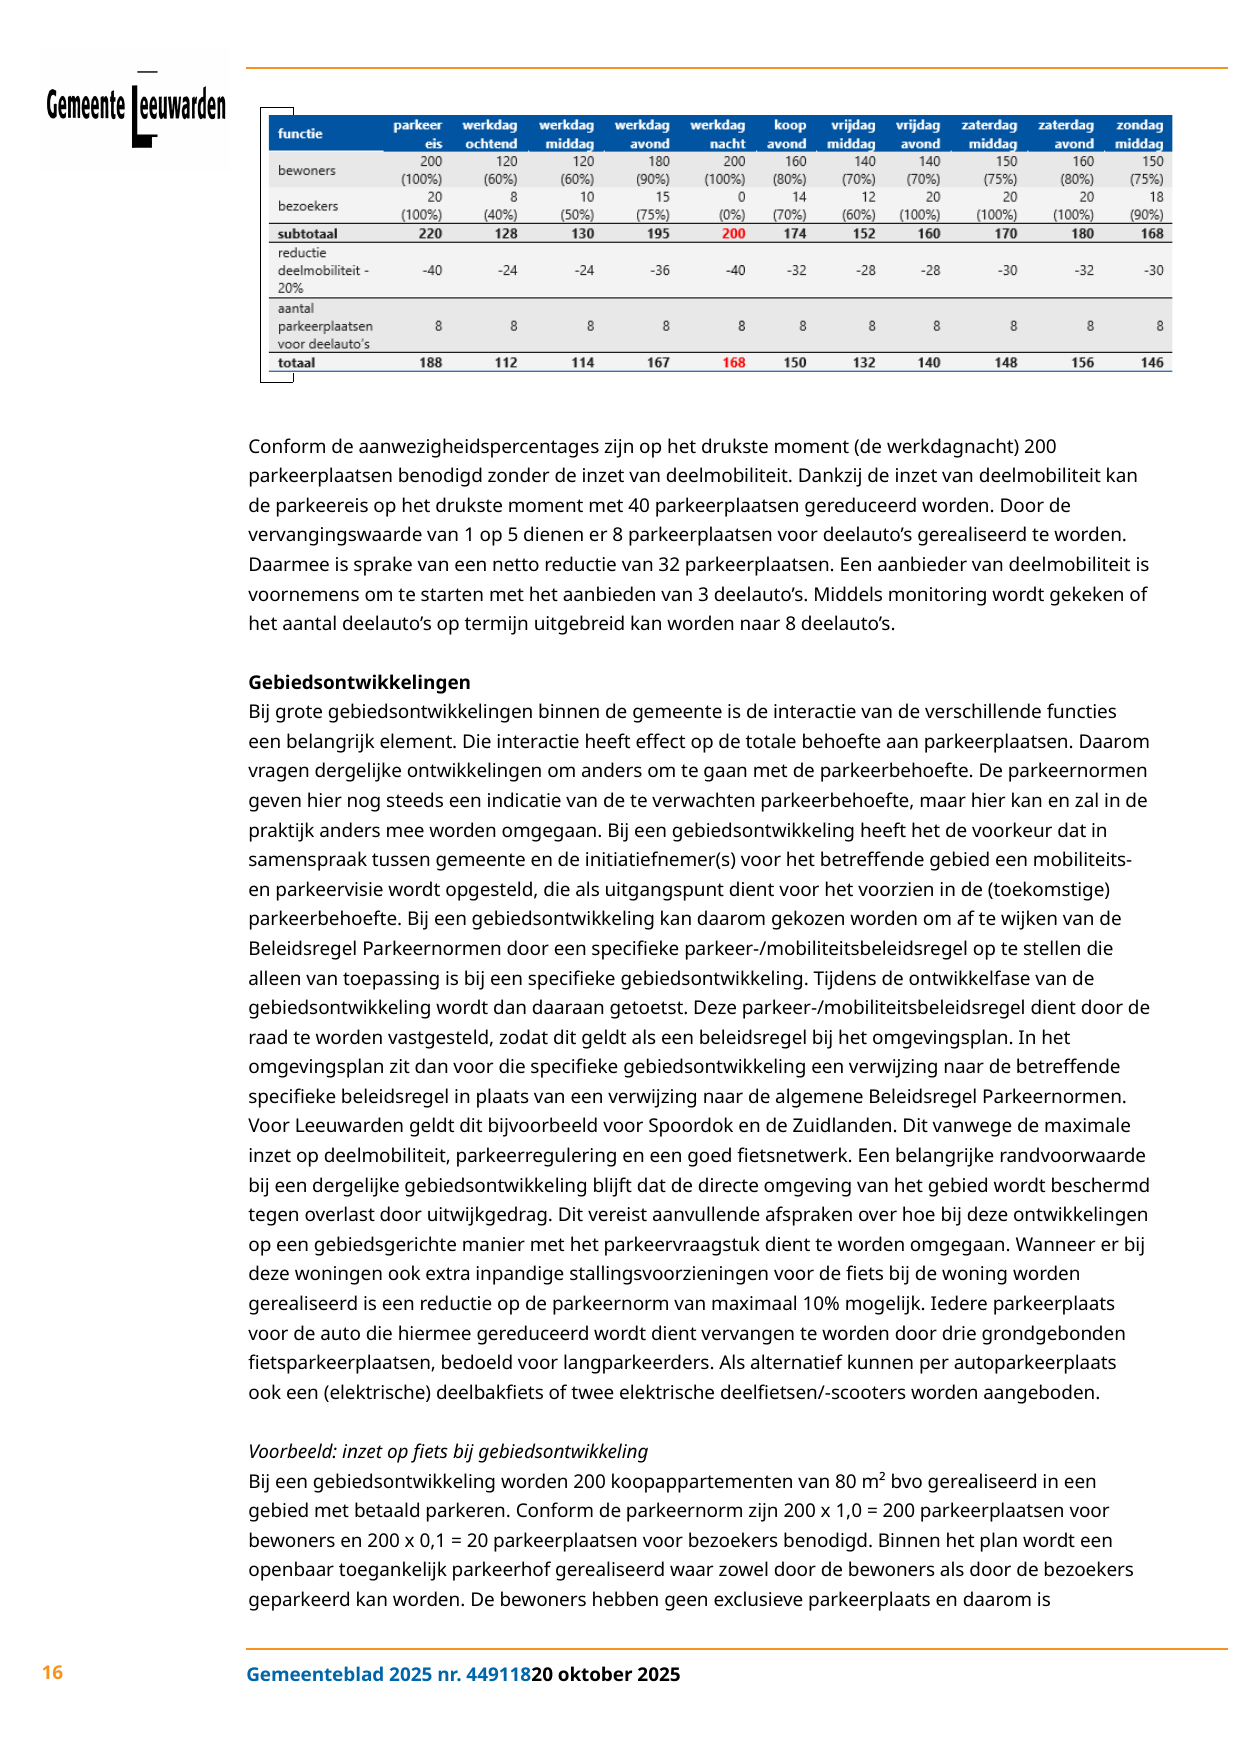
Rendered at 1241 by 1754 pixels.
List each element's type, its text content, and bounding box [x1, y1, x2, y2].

text Gebiedsontwikkelingen [248, 669, 1152, 695]
table_header Voorbeeld: inzet op fiets bij gebiedsontwikkeling Bij een gebiedsontwikkeling worden 200 koopappartementen van 80 m² bvo gerealiseerd in een gebied met betaald parkeren. Conform de parkeernorm zijn 200 x 1,0 = 200 parkeerplaatsen voor bewoners en 200 x 0,1 = 20 parkeerplaatsen voor bezoekers benodigd. Binnen het plan wordt een openbaar toegankelijk parkeerhof gerealiseerd waar zowel door de bewoners als door de bezoekers geparkeerd kan worden. De bewoners hebben geen exclusieve parkeerplaats en daarom is [248, 1438, 1152, 1612]
text Bij grote gebiedsontwikkelingen binnen de gemeente is de interactie van de verschillende functies een belangrijk element. Die interactie heeft effect op de totale behoefte aan parkeerplaatsen. Daarom vragen dergelijke ontwikkelingen om anders om te gaan met de parkeerbehoefte. De parkeernormen geven hier nog steeds een indicatie van de te verwachten parkeerbehoefte, maar hier kan en zal in de praktijk anders mee worden omgegaan. Bij een gebiedsontwikkeling heeft het de voorkeur dat in samenspraak tussen gemeente en de initiatiefnemer(s) voor het betreffende gebied een mobiliteits- en parkeervisie wordt opgesteld, die als uitgangspunt dient voor het voorzien in de (toekomstige) parkeerbehoefte. Bij een gebiedsontwikkeling kan daarom gekozen worden om af te wijken van de Beleidsregel Parkeernormen door een specifieke parkeer-/mobiliteitsbeleidsregel op te stellen die alleen van toepassing is bij een specifieke gebiedsontwikkeling. Tijdens de ontwikkelfase van de gebiedsontwikkeling wordt dan daaraan getoetst. Deze parkeer-/mobiliteitsbeleidsregel dient door de raad te worden vastgesteld, zodat dit geldt als een beleidsregel bij het omgevingsplan. In het omgevingsplan zit dan voor die specifieke gebiedsontwikkeling een verwijzing naar de betreffende specifieke beleidsregel in plaats van een verwijzing naar de algemene Beleidsregel Parkeernormen. Voor Leeuwarden geldt dit bijvoorbeeld voor Spoordok en de Zuidlanden. Dit vanwege de maximale inzet op deelmobiliteit, parkeerregulering en een goed fietsnetwerk. Een belangrijke randvoorwaarde bij een dergelijke gebiedsontwikkeling blijft dat de directe omgeving van het gebied wordt beschermd tegen overlast door uitwijkgedrag. Dit vereist aanvullende afspraken over hoe bij deze ontwikkelingen op een gebiedsgerichte manier met het parkeervraagstuk dient te worden omgegaan. Wanneer er bij deze woningen ook extra inpandige stallingsvoorzieningen voor de fiets bij de woning worden gerealiseerd is een reductie op de parkeernorm van maximaal 10% mogelijk. Iedere parkeerplaats voor de auto die hiermee gereduceerd wordt dient vervangen te worden door drie grondgebonden fietsparkeerplaatsen, bedoeld voor langparkeerders. Als alternatief kunnen per autoparkeerplaats ook een (elektrische) deelbakfiets of twee elektrische deelfietsen/-scooters worden aangeboden. [248, 698, 1152, 1405]
table_header Conform de aanwezigheidspercentages zijn op het drukste moment (de werkdagnacht) 200 parkeerplaatsen benodigd zonder de inzet van deelmobiliteit. Dankzij de inzet van deelmobiliteit kan de parkeereis op het drukste moment met 40 parkeerplaatsen gereduceerd worden. Door de vervangingswaarde van 1 op 5 dienen er 8 parkeerplaatsen voor deelauto’s gerealiseerd te worden. Daarmee is sprake van een netto reductie van 32 parkeerplaatsen. Een aanbieder van deelmobiliteit is voornemens om te starten met het aanbieden van 3 deelauto’s. Middels monitoring wordt gekeken of het aantal deelauto’s op termijn uitgebreid kan worden naar 8 deelauto’s. [248, 95, 1152, 636]
picture [41, 47, 231, 172]
picture [268, 115, 1173, 373]
